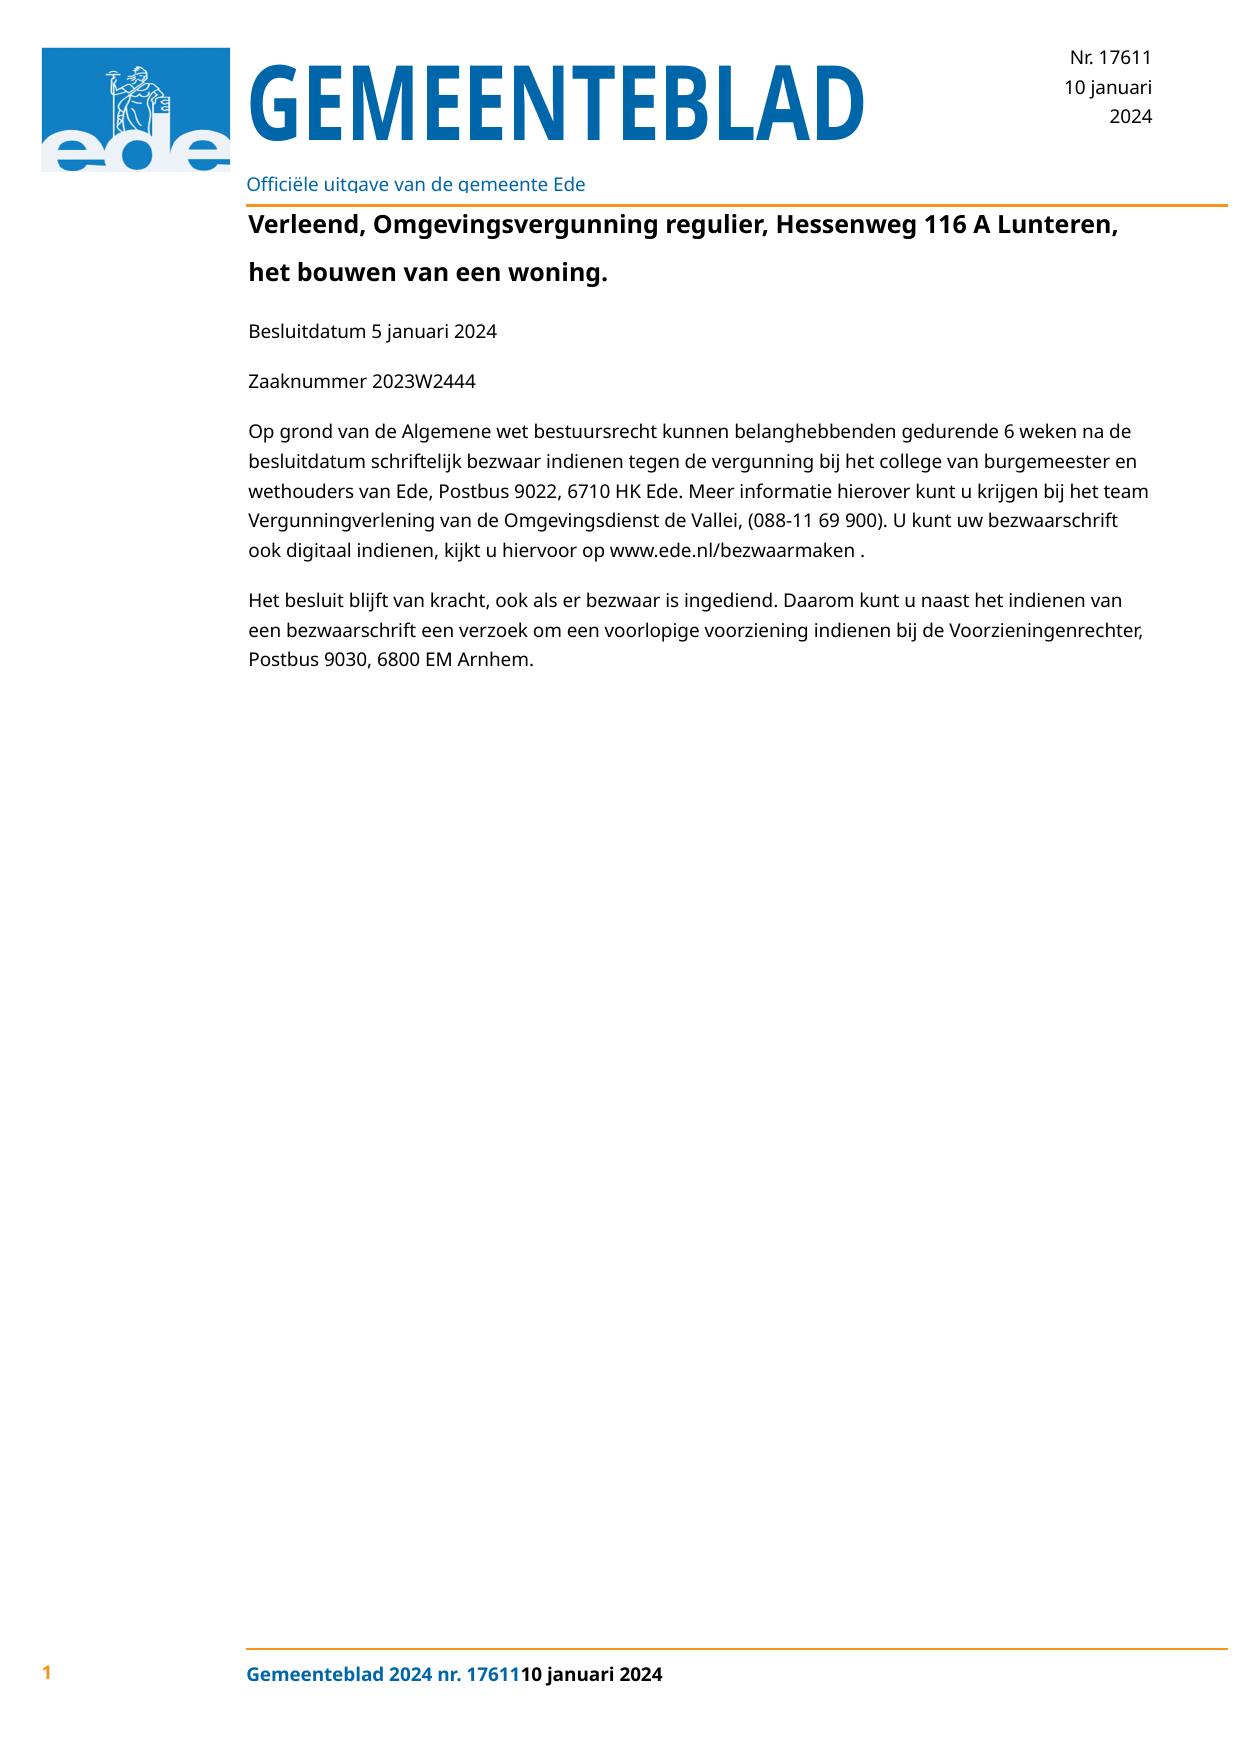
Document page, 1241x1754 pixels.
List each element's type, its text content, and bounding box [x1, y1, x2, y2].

text Verleend, Omgevingsvergunning regulier, Hessenweg 116 A Lunteren, het bouwen van een woning. [248, 207, 1152, 288]
text Besluitdatum 5 januari 2024 [248, 318, 1152, 344]
text Zaaknummer 2023W2444 [248, 368, 1152, 394]
text Op grond van de Algemene wet bestuursrecht kunnen belanghebbenden gedurende 6 weken na de besluitdatum schriftelijk bezwaar indienen tegen de vergunning bij het college van burgemeester en wethouders van Ede, Postbus 9022, 6710 HK Ede. Meer informatie hierover kunt u krijgen bij het team Vergunningverlening van de Omgevingsdienst de Vallei, (088-11 69 900). U kunt uw bezwaarschrift ook digitaal indienen, kijkt u hiervoor op www.ede.nl/bezwaarmaken . [248, 419, 1152, 563]
picture [41, 47, 231, 172]
text Het besluit blijft van kracht, ook als er bezwaar is ingediend. Daarom kunt u naast het indienen van een bezwaarschrift een verzoek om een voorlopige voorziening indienen bij de Voorzieningenrechter, Postbus 9030, 6800 EM Arnhem. [248, 587, 1152, 672]
